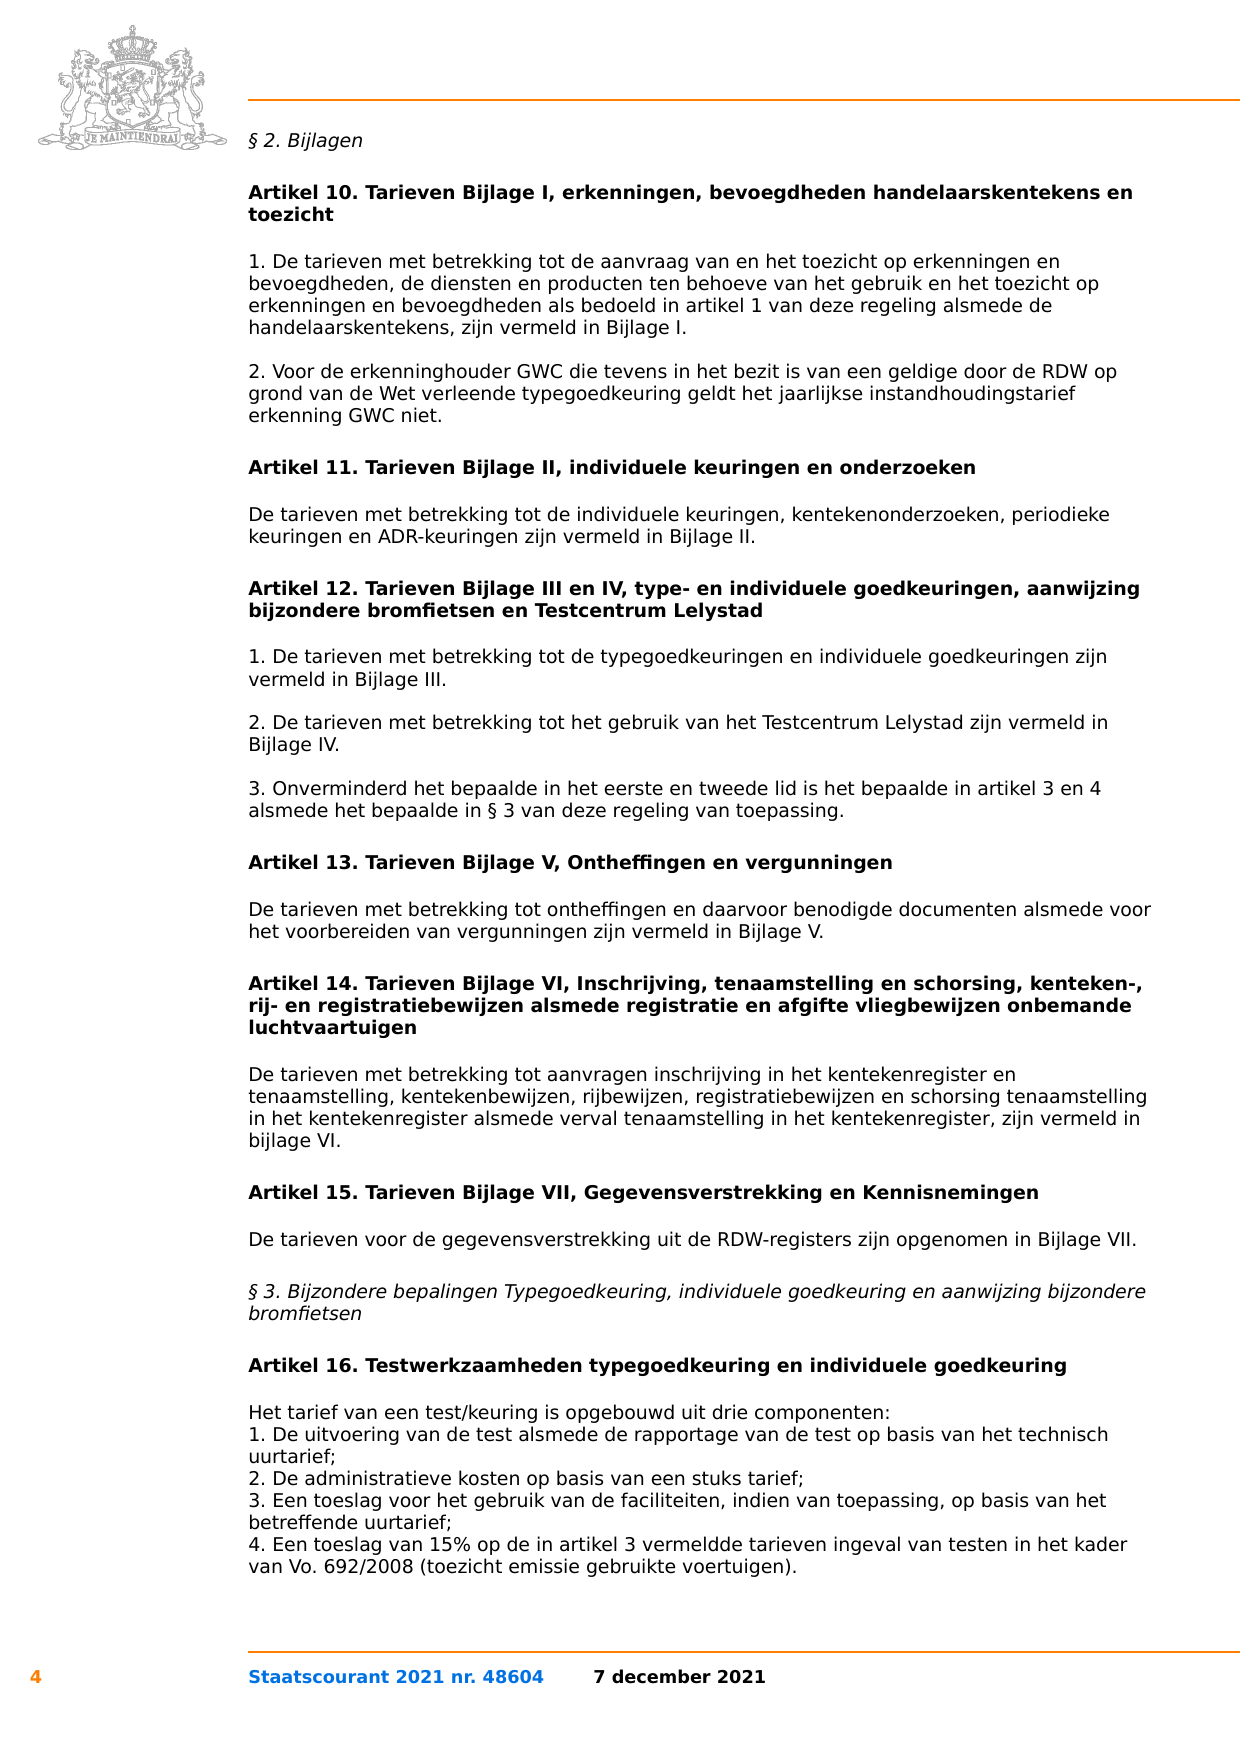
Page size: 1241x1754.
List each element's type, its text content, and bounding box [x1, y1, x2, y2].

subtitle Artikel 10. Tarieven Bijlage I, erkenningen, bevoegdheden handelaarskentekens en toezicht [248, 182, 1163, 226]
subtitle Artikel 11. Tarieven Bijlage II, individuele keuringen en onderzoeken [248, 457, 1163, 478]
subtitle Artikel 13. Tarieven Bijlage V, Ontheffingen en vergunningen [248, 852, 1163, 874]
subtitle § 2. Bijlagen [248, 130, 1163, 152]
subtitle § 3. Bijzondere bepalingen Typegoedkeuring, individuele goedkeuring en aanwijzing bijzondere bromfietsen [248, 1281, 1163, 1325]
subtitle Artikel 14. Tarieven Bijlage VI, Inschrijving, tenaamstelling en schorsing, kenteken-, rij- en registratiebewijzen alsmede registratie en afgifte vliegbewijzen onbemande luchtvaartuigen [248, 973, 1163, 1039]
text 3. Onverminderd het bepaalde in het eerste en tweede lid is het bepaalde in artikel 3 en 4 alsmede het bepaalde in § 3 van deze regeling van toepassing. [248, 778, 1163, 822]
text De tarieven met betrekking tot de individuele keuringen, kentekenonderzoeken, periodieke keuringen en ADR-keuringen zijn vermeld in Bijlage II. [248, 503, 1163, 547]
text De tarieven voor de gegevensverstrekking uit de RDW-registers zijn opgenomen in Bijlage VII. [248, 1229, 1163, 1251]
picture [38, 25, 227, 150]
subtitle Artikel 12. Tarieven Bijlage III en IV, type- en individuele goedkeuringen, aanwijzing bijzondere bromfietsen en Testcentrum Lelystad [248, 577, 1163, 621]
text 2. De administratieve kosten op basis van een stuks tarief; [248, 1468, 1163, 1490]
subtitle Artikel 16. Testwerkzaamheden typegoedkeuring en individuele goedkeuring [248, 1355, 1163, 1377]
text 4. Een toeslag van 15% op de in artikel 3 vermeldde tarieven ingeval van testen in het kader van Vo. 692/2008 (toezicht emissie gebruikte voertuigen). [248, 1534, 1163, 1578]
text Het tarief van een test/keuring is opgebouwd uit drie componenten: [248, 1402, 1163, 1424]
text 1. De tarieven met betrekking tot de typegoedkeuringen en individuele goedkeuringen zijn vermeld in Bijlage III. [248, 646, 1163, 690]
text 2. De tarieven met betrekking tot het gebruik van het Testcentrum Lelystad zijn vermeld in Bijlage IV. [248, 712, 1163, 756]
text 3. Een toeslag voor het gebruik van de faciliteiten, indien van toepassing, op basis van het betreffende uurtarief; [248, 1490, 1163, 1534]
text 1. De uitvoering van de test alsmede de rapportage van de test op basis van het technisch uurtarief; [248, 1424, 1163, 1468]
text De tarieven met betrekking tot aanvragen inschrijving in het kentekenregister en tenaamstelling, kentekenbewijzen, rijbewijzen, registratiebewijzen en schorsing tenaamstelling in het kentekenregister alsmede verval tenaamstelling in het kentekenregister, zijn vermeld in bijlage VI. [248, 1064, 1163, 1152]
text De tarieven met betrekking tot ontheffingen en daarvoor benodigde documenten alsmede voor het voorbereiden van vergunningen zijn vermeld in Bijlage V. [248, 899, 1163, 943]
text 1. De tarieven met betrekking tot de aanvraag van en het toezicht op erkenningen en bevoegdheden, de diensten en producten ten behoeve van het gebruik en het toezicht op erkenningen en bevoegdheden als bedoeld in artikel 1 van deze regeling alsmede de handelaarskentekens, zijn vermeld in Bijlage I. [248, 251, 1163, 339]
text 2. Voor de erkenninghouder GWC die tevens in het bezit is van een geldige door de RDW op grond van de Wet verleende typegoedkeuring geldt het jaarlijkse instandhoudingstarief erkenning GWC niet. [248, 361, 1163, 427]
subtitle Artikel 15. Tarieven Bijlage VII, Gegevensverstrekking en Kennisnemingen [248, 1182, 1163, 1204]
